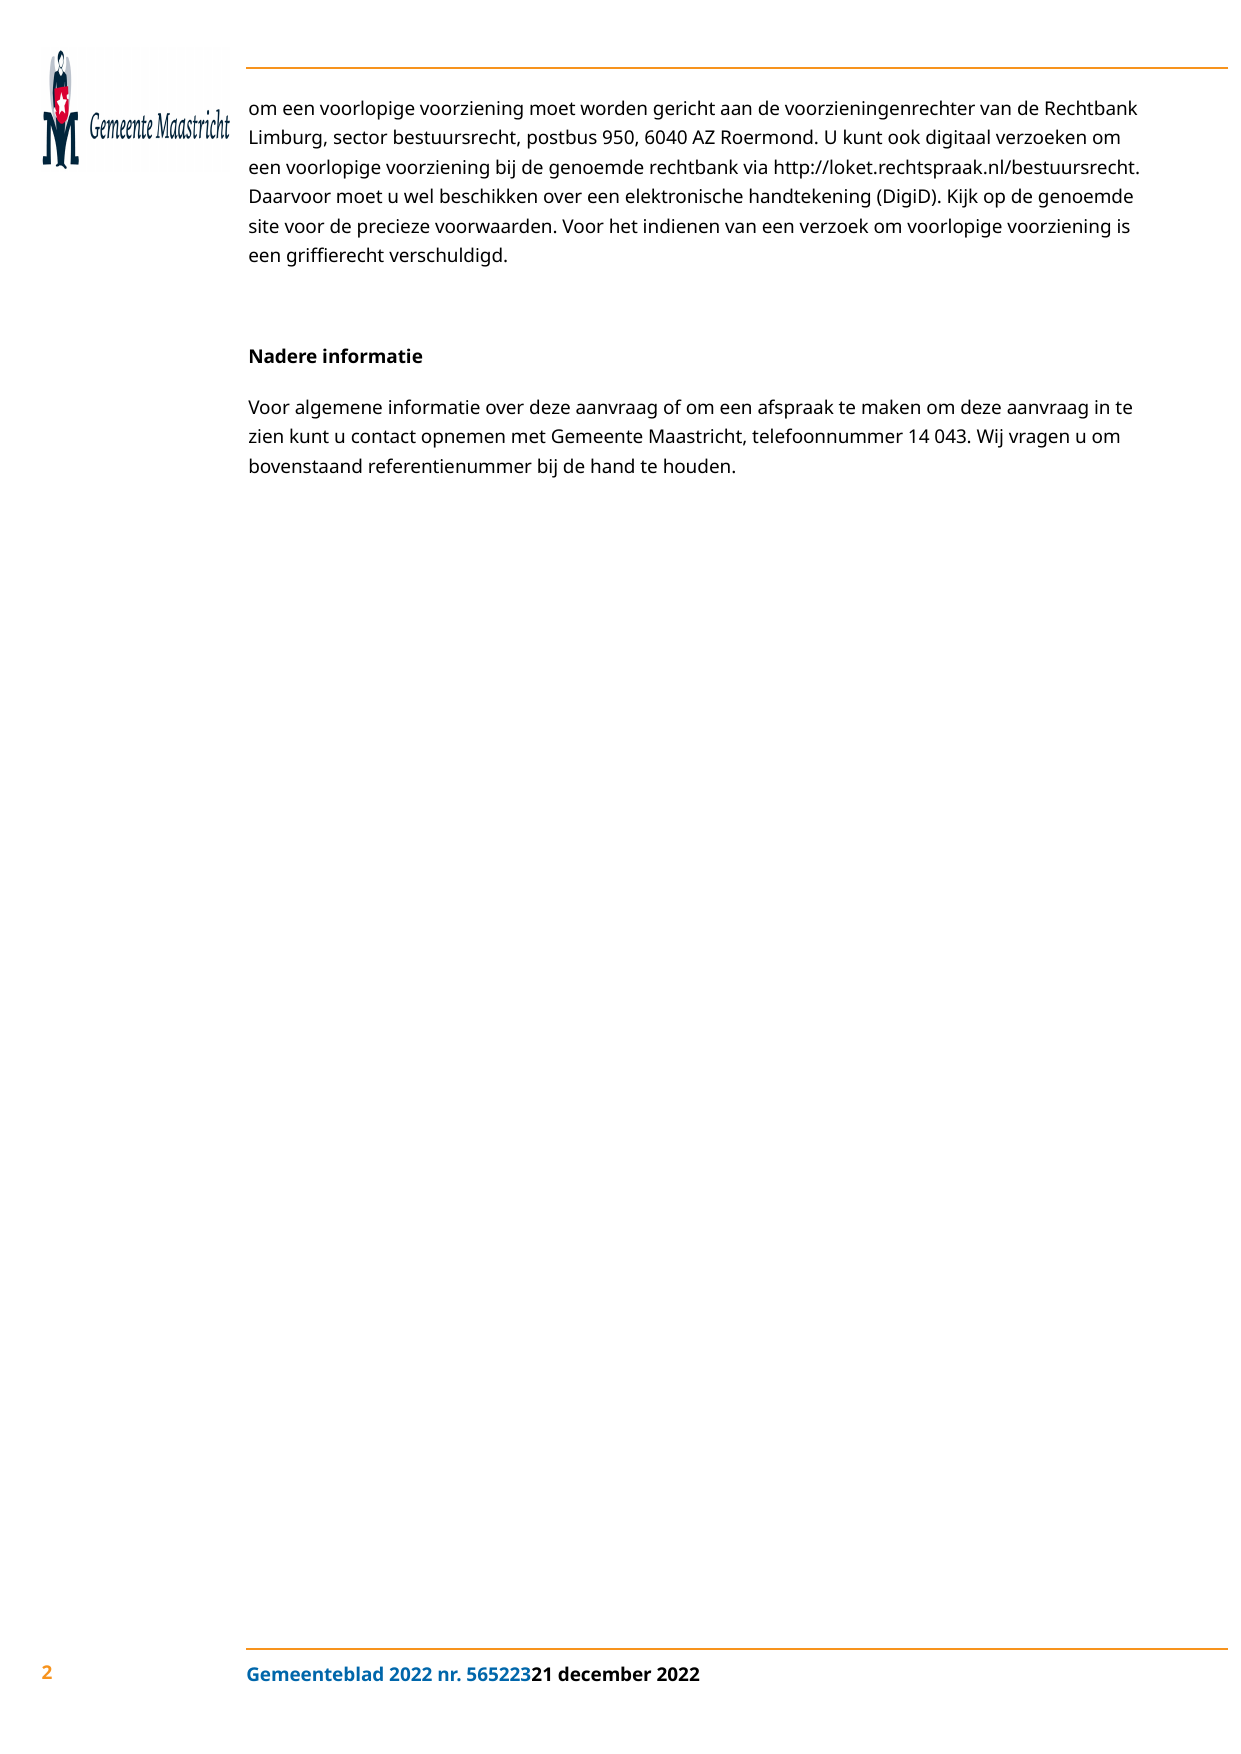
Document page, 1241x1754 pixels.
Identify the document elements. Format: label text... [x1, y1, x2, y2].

text om een voorlopige voorziening moet worden gericht aan de voorzieningenrechter van de Rechtbank Limburg, sector bestuursrecht, postbus 950, 6040 AZ Roermond. U kunt ook digitaal verzoeken om een voorlopige voorziening bij de genoemde rechtbank via http://loket.rechtspraak.nl/bestuursrecht. Daarvoor moet u wel beschikken over een elektronische handtekening (DigiD). Kijk op de genoemde site voor de precieze voorwaarden. Voor het indienen van een verzoek om voorlopige voorziening is een griffierecht verschuldigd. [248, 95, 1152, 268]
text Nadere informatie [248, 343, 1152, 369]
picture [41, 47, 231, 172]
text Voor algemene informatie over deze aanvraag of om een afspraak te maken om deze aanvraag in te zien kunt u contact opnemen met Gemeente Maastricht, telefoonnummer 14 043. Wij vragen u om bovenstaand referentienummer bij de hand te houden. [248, 394, 1152, 479]
